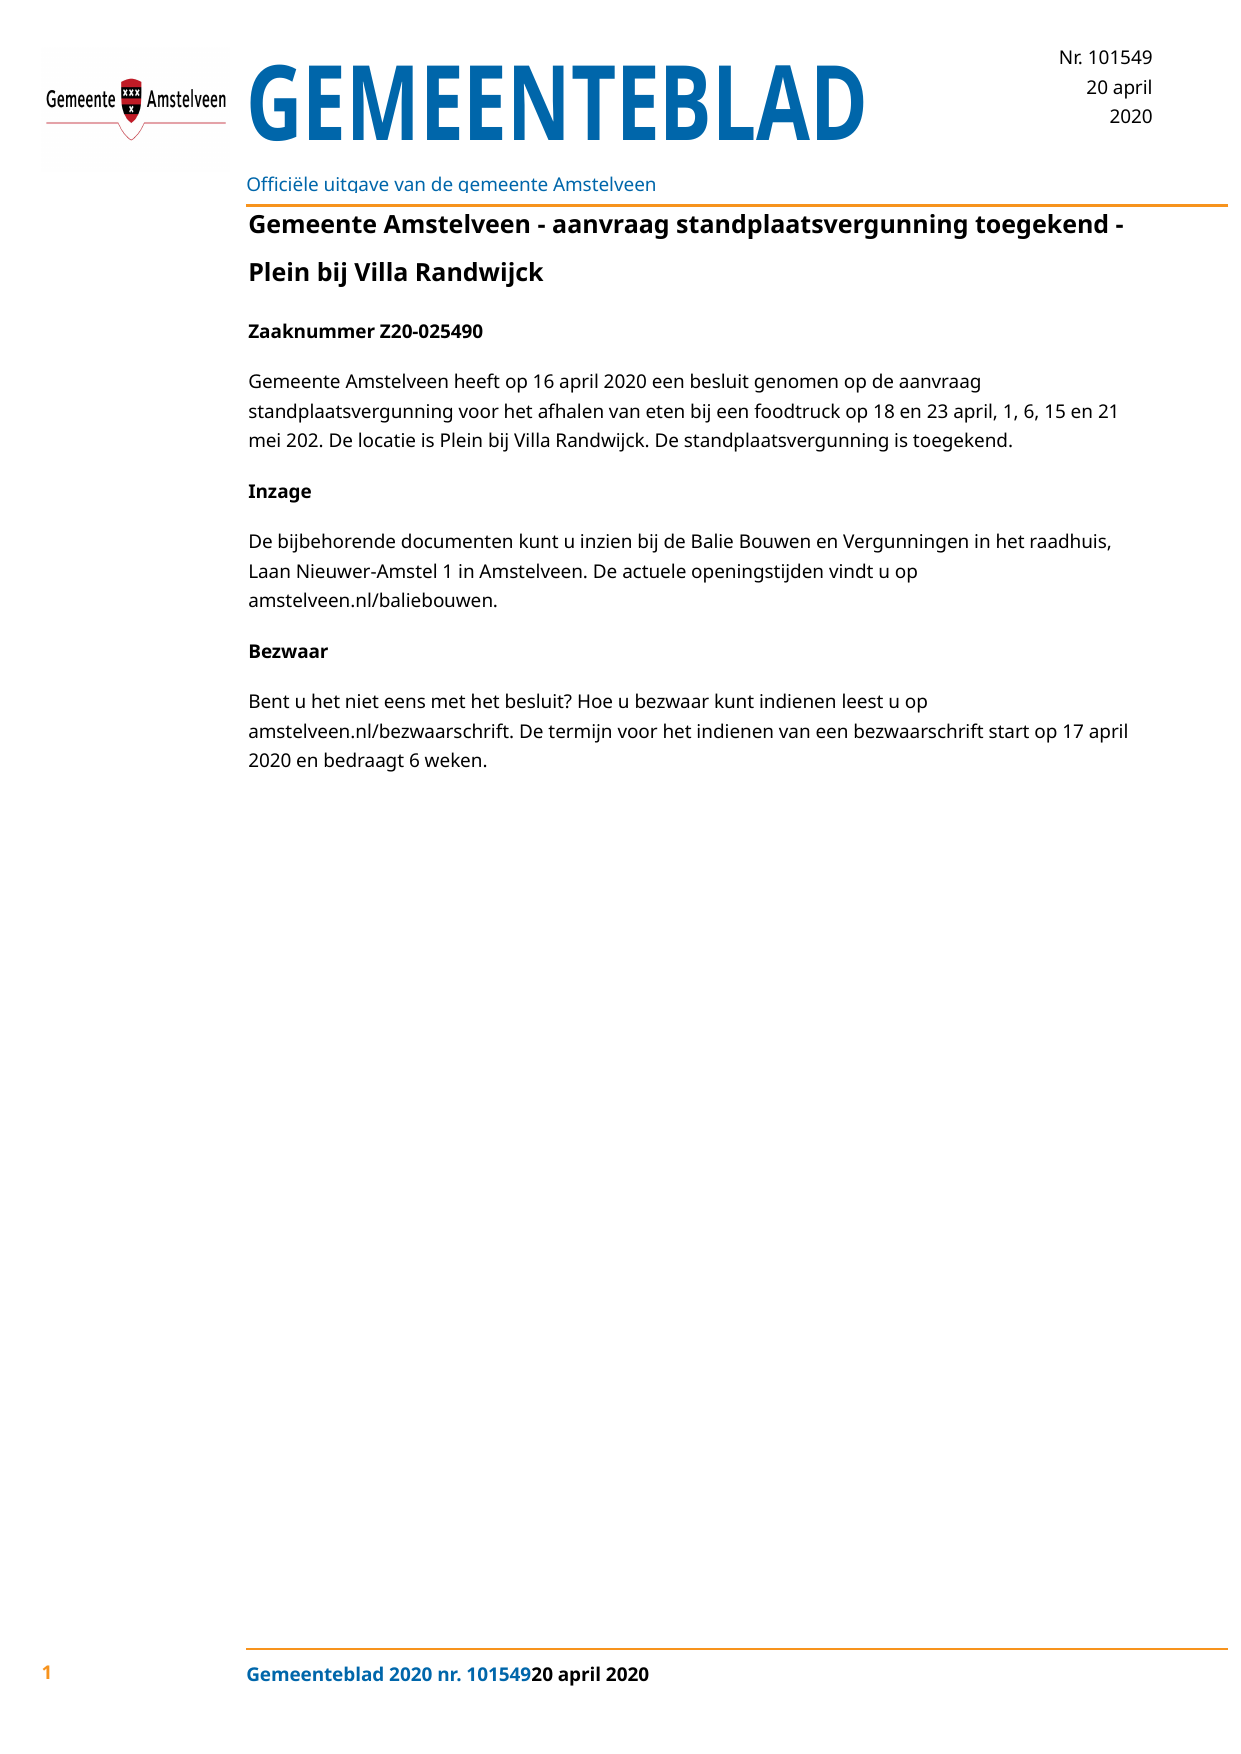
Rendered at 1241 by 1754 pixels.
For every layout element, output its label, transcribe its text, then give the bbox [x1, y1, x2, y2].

picture [41, 47, 231, 172]
text Inzage [248, 478, 1152, 504]
text Zaaknummer Z20-025490 [248, 318, 1152, 344]
text Bent u het niet eens met het besluit? Hoe u bezwaar kunt indienen leest u op amstelveen.nl/bezwaarschrift. De termijn voor het indienen van een bezwaarschrift start op 17 april 2020 en bedraagt 6 weken. [248, 688, 1152, 773]
text De bijbehorende documenten kunt u inzien bij de Balie Bouwen en Vergunningen in het raadhuis, Laan Nieuwer-Amstel 1 in Amstelveen. De actuele openingstijden vindt u op amstelveen.nl/baliebouwen. [248, 528, 1152, 613]
text Bezwaar [248, 638, 1152, 664]
text Gemeente Amstelveen - aanvraag standplaatsvergunning toegekend - Plein bij Villa Randwijck [248, 207, 1152, 288]
text Gemeente Amstelveen heeft op 16 april 2020 een besluit genomen op de aanvraag standplaatsvergunning voor het afhalen van eten bij een foodtruck op 18 en 23 april, 1, 6, 15 en 21 mei 202. De locatie is Plein bij Villa Randwijck. De standplaatsvergunning is toegekend. [248, 368, 1152, 453]
